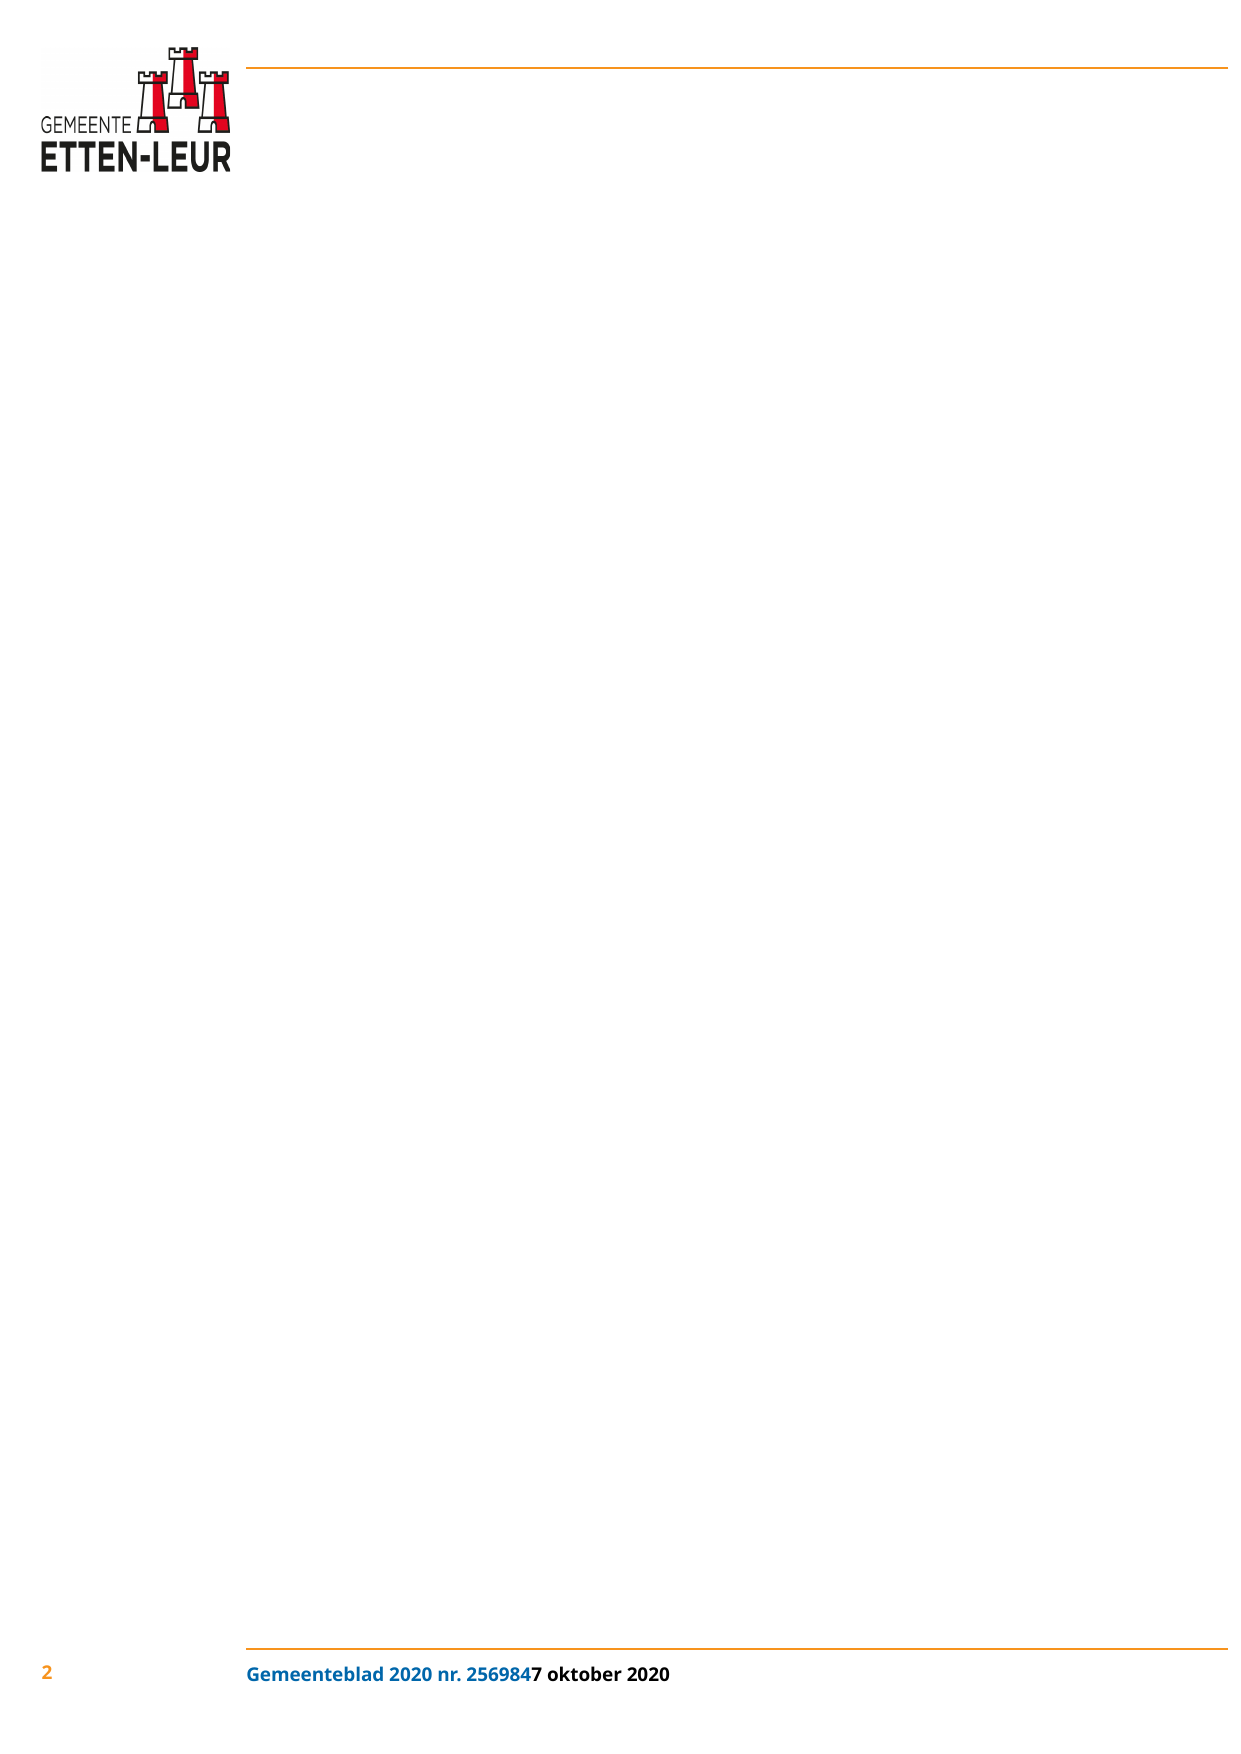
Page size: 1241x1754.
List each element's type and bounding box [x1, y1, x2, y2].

picture [41, 47, 231, 172]
